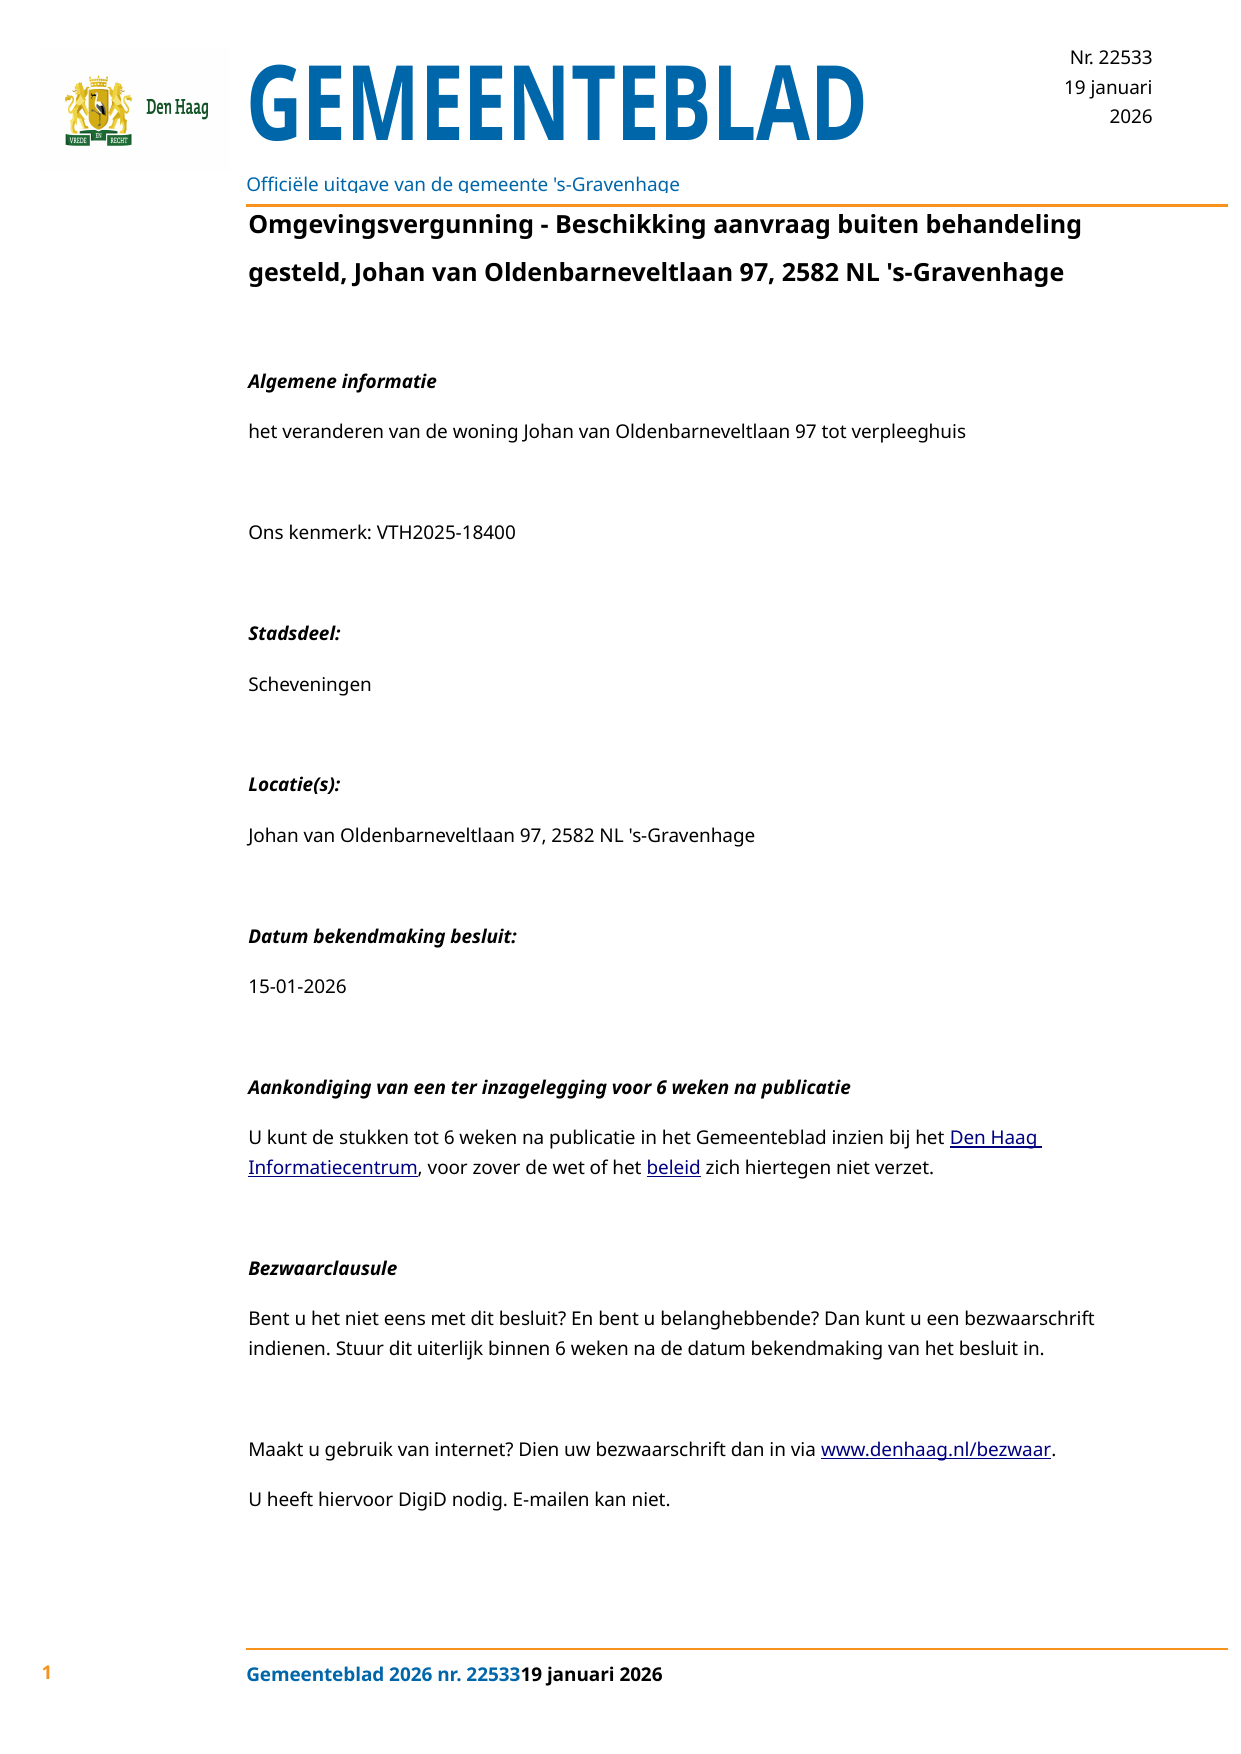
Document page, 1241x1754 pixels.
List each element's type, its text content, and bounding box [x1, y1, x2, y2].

text U heeft hiervoor DigiD nodig. E-mailen kan niet. [248, 1486, 1152, 1512]
text U kunt de stukken tot 6 weken na publicatie in het Gemeenteblad inzien bij het Den Haag Informatiecentrum, voor zover de wet of het beleid zich hiertegen niet verzet. [248, 1124, 1152, 1180]
text Stadsdeel: [248, 620, 1152, 646]
text Omgevingsvergunning - Beschikking aanvraag buiten behandeling gesteld, Johan van Oldenbarneveltlaan 97, 2582 NL 's-Gravenhage [248, 207, 1152, 288]
text Scheveningen [248, 671, 1152, 697]
text Maakt u gebruik van internet? Dien uw bezwaarschrift dan in via www.denhaag.nl/bezwaar. [248, 1436, 1152, 1462]
text Johan van Oldenbarneveltlaan 97, 2582 NL 's-Gravenhage [248, 822, 1152, 848]
text Aankondiging van een ter inzagelegging voor 6 weken na publicatie [248, 1074, 1152, 1100]
text Datum bekendmaking besluit: [248, 923, 1152, 949]
text Bent u het niet eens met dit besluit? En bent u belanghebbende? Dan kunt u een bezwaarschrift indienen. Stuur dit uiterlijk binnen 6 weken na de datum bekendmaking van het besluit in. [248, 1305, 1152, 1361]
text 15-01-2026 [248, 973, 1152, 999]
text het veranderen van de woning Johan van Oldenbarneveltlaan 97 tot verpleeghuis [248, 419, 1152, 444]
text Locatie(s): [248, 772, 1152, 797]
text Algemene informatie [248, 368, 1152, 394]
picture [41, 47, 231, 172]
text Bezwaarclausule [248, 1255, 1152, 1281]
text Ons kenmerk: VTH2025-18400 [248, 519, 1152, 545]
